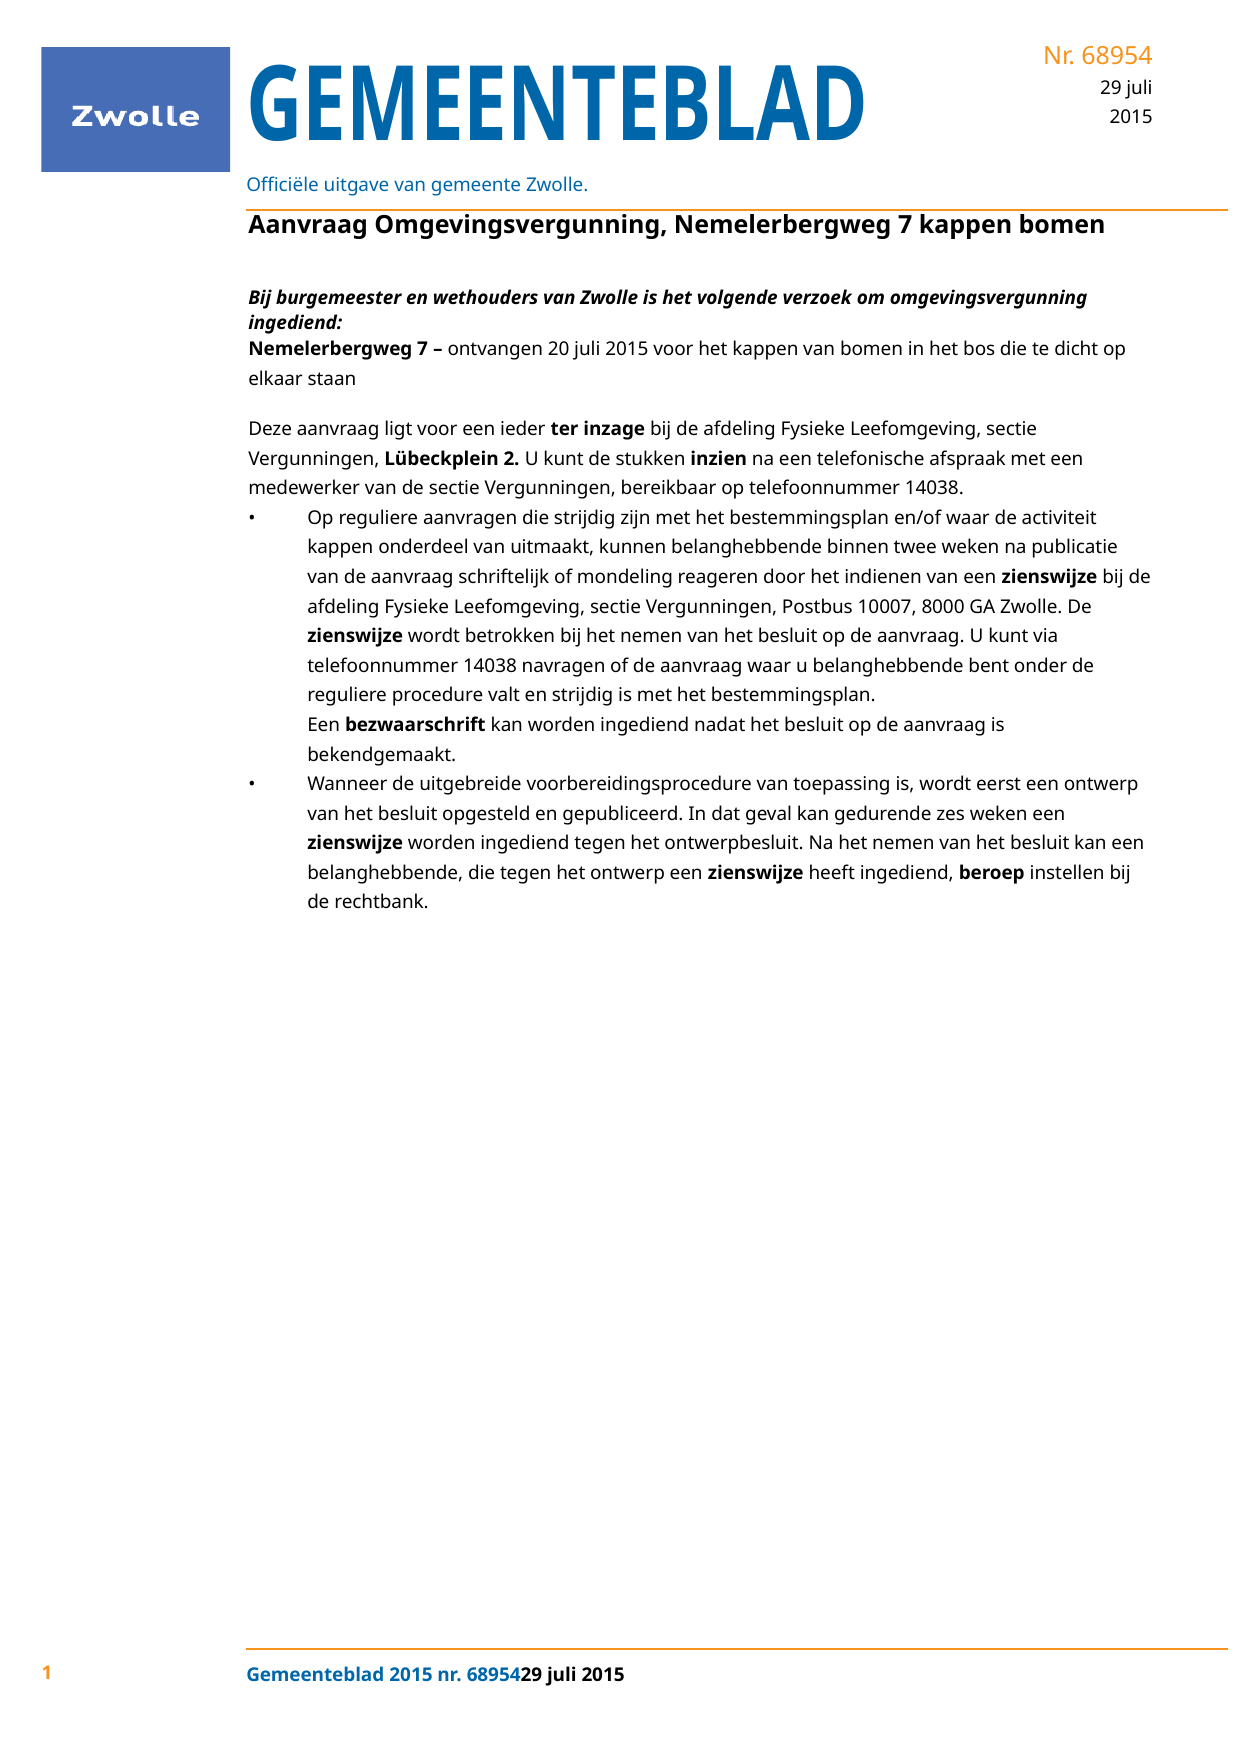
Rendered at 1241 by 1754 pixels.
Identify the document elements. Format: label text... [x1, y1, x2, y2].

list Een bezwaarschrift kan worden ingediend nadat het besluit op de aanvraag is bekendgemaakt. [248, 711, 1152, 766]
text Bij burgemeester en wethouders van Zwolle is het volgende verzoek om omgevingsvergunning ingediend: [248, 284, 1152, 335]
text Nemelerbergweg 7 – ontvangen 20 juli 2015 voor het kappen van bomen in het bos die te dicht op elkaar staan [248, 335, 1152, 391]
text Deze aanvraag ligt voor een ieder ter inzage bij de afdeling Fysieke Leefomgeving, sectie Vergunningen, Lübeckplein 2. U kunt de stukken inzien na een telefonische afspraak met een medewerker van de sectie Vergunningen, bereikbaar op telefoonnummer 14038. [248, 415, 1152, 500]
list Wanneer de uitgebreide voorbereidingsprocedure van toepassing is, wordt eerst een ontwerp van het besluit opgesteld en gepubliceerd. In dat geval kan gedurende zes weken een zienswijze worden ingediend tegen het ontwerpbesluit. Na het nemen van het besluit kan een belanghebbende, die tegen het ontwerp een zienswijze heeft ingediend, beroep instellen bij de rechtbank. [248, 770, 1152, 914]
picture [41, 47, 231, 172]
text Aanvraag Omgevingsvergunning, Nemelerbergweg 7 kappen bomen [248, 211, 1152, 241]
list Op reguliere aanvragen die strijdig zijn met het bestemmingsplan en/of waar de activiteit kappen onderdeel van uitmaakt, kunnen belanghebbende binnen twee weken na publicatie van de aanvraag schriftelijk of mondeling reageren door het indienen van een zienswijze bij de afdeling Fysieke Leefomgeving, sectie Vergunningen, Postbus 10007, 8000 GA Zwolle. De zienswijze wordt betrokken bij het nemen van het besluit op de aanvraag. U kunt via telefoonnummer 14038 navragen of de aanvraag waar u belanghebbende bent onder de reguliere procedure valt en strijdig is met het bestemmingsplan. [248, 504, 1152, 707]
